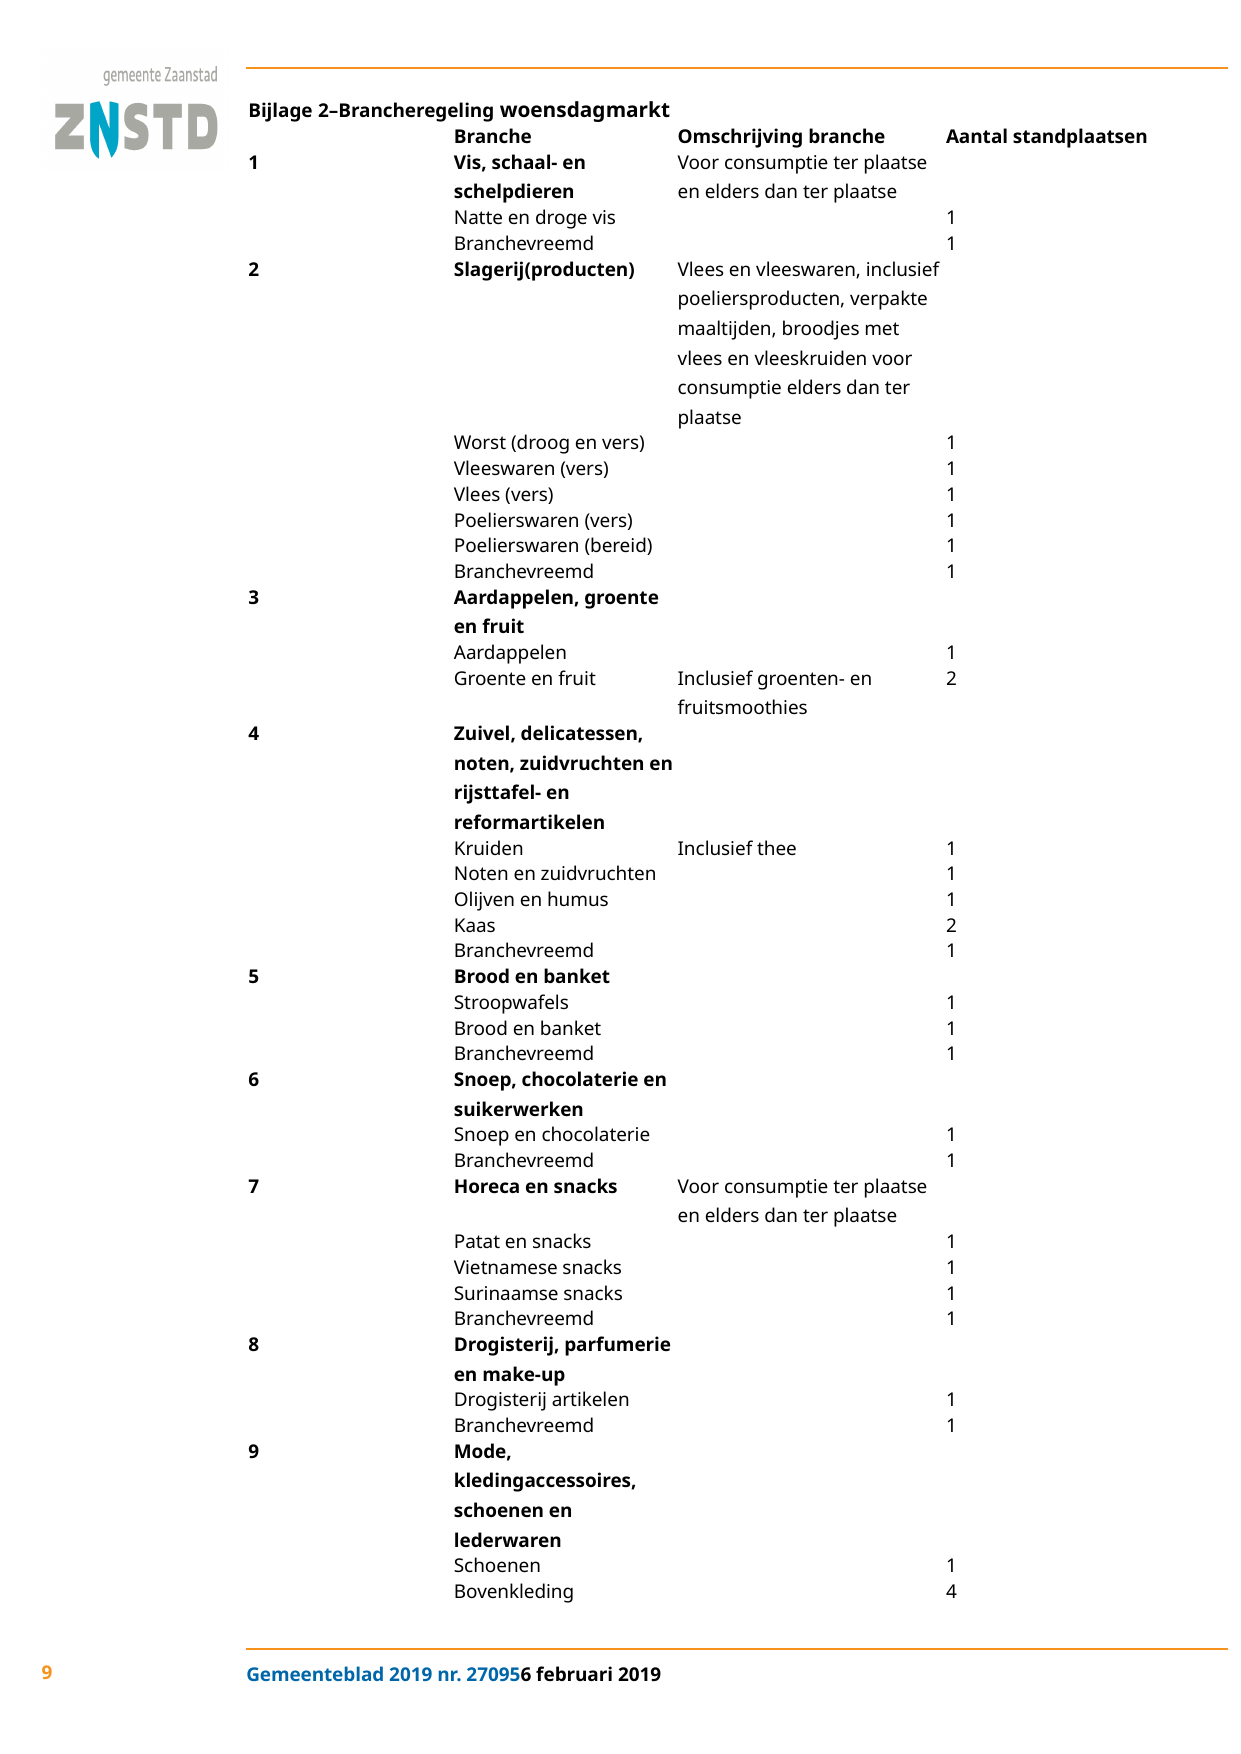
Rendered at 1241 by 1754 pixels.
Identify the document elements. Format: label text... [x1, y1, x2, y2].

table_cell [678, 720, 946, 835]
table_cell Voor consumptie ter plaatse en elders dan ter plaatse [678, 1173, 946, 1228]
table_cell [946, 720, 1152, 835]
table_cell Stroopwafels [454, 989, 677, 1015]
table_cell Inclusief groenten- en fruitsmoothies [678, 665, 946, 720]
table_cell [248, 1254, 454, 1280]
table_cell Branchevreemd [454, 1413, 677, 1438]
table_cell 1 [946, 507, 1152, 532]
table_cell [678, 1413, 946, 1438]
table_cell 2 [946, 912, 1152, 938]
table_cell [248, 835, 454, 861]
table_cell [678, 886, 946, 912]
table_cell [248, 886, 454, 912]
table_cell 2 [946, 665, 1152, 720]
table_cell [248, 1122, 454, 1147]
table_cell [248, 430, 454, 455]
table_cell [678, 533, 946, 558]
table_cell [248, 1015, 454, 1041]
table_cell 1 [946, 430, 1152, 455]
table_cell Worst (droog en vers) [454, 430, 677, 455]
table_cell 2 [248, 256, 454, 429]
table_cell 1 [946, 533, 1152, 558]
table_cell 1 [946, 1122, 1152, 1147]
table_cell [248, 533, 454, 558]
table_cell 6 [248, 1066, 454, 1122]
table_cell 1 [946, 886, 1152, 912]
table_cell [678, 1306, 946, 1331]
table_cell Poelierswaren (vers) [454, 507, 677, 532]
table_cell Snoep en chocolaterie [454, 1122, 677, 1147]
table_cell [678, 481, 946, 507]
table_cell Inclusief thee [678, 835, 946, 861]
table_cell Patat en snacks [454, 1229, 677, 1254]
table_cell [678, 1254, 946, 1280]
table_cell 8 [248, 1331, 454, 1387]
table_cell 1 [946, 230, 1152, 256]
table_cell Aardappelen, groente en fruit [454, 584, 677, 639]
picture [41, 47, 231, 172]
table_cell [248, 558, 454, 584]
table_cell Schoenen [454, 1553, 677, 1578]
table_cell [678, 1387, 946, 1412]
table_cell [678, 989, 946, 1015]
table_cell [678, 639, 946, 665]
table_cell 1 [946, 835, 1152, 861]
table_cell 3 [248, 584, 454, 639]
table_cell Slagerij(producten) [454, 256, 677, 429]
table_header [248, 124, 454, 149]
table_cell [248, 1229, 454, 1254]
table_cell [946, 1173, 1152, 1228]
table_cell Vietnamese snacks [454, 1254, 677, 1280]
table_cell [248, 481, 454, 507]
table_cell [248, 1280, 454, 1306]
table_header Omschrijving branche [678, 124, 946, 149]
table_cell Zuivel, delicatessen, noten, zuidvruchten en rijsttafel- en reformartikelen [454, 720, 677, 835]
table_cell Horeca en snacks [454, 1173, 677, 1228]
table_cell [946, 149, 1152, 204]
table_cell [678, 455, 946, 481]
table_cell Branchevreemd [454, 938, 677, 963]
table_cell Poelierswaren (bereid) [454, 533, 677, 558]
table_cell [248, 639, 454, 665]
text Bijlage 2–Brancheregeling woensdagmarkt [248, 95, 1152, 123]
table_cell 9 [248, 1438, 454, 1553]
table_cell Brood en banket [454, 1015, 677, 1041]
table_cell [946, 964, 1152, 989]
table_cell [678, 1331, 946, 1387]
table_cell [248, 1553, 454, 1578]
table_cell [248, 989, 454, 1015]
table_cell Surinaamse snacks [454, 1280, 677, 1306]
table_cell [678, 1015, 946, 1041]
table_cell Branchevreemd [454, 1148, 677, 1173]
table_cell [248, 205, 454, 230]
table_cell [946, 1438, 1152, 1553]
table_cell [678, 1122, 946, 1147]
table_cell [678, 1280, 946, 1306]
table_cell Branchevreemd [454, 1306, 677, 1331]
table_cell [678, 584, 946, 639]
table_cell [248, 1413, 454, 1438]
table_cell [678, 1438, 946, 1553]
table_cell [678, 912, 946, 938]
table_cell [248, 1306, 454, 1331]
table_cell Vleeswaren (vers) [454, 455, 677, 481]
table_cell [678, 430, 946, 455]
table_cell Brood en banket [454, 964, 677, 989]
table_cell Kruiden [454, 835, 677, 861]
table_cell Mode, kledingaccessoires, schoenen en lederwaren [454, 1438, 677, 1553]
table_cell [678, 558, 946, 584]
table_cell Snoep, chocolaterie en suikerwerken [454, 1066, 677, 1122]
table_cell Branchevreemd [454, 230, 677, 256]
table_cell 1 [946, 1254, 1152, 1280]
table_cell 1 [946, 455, 1152, 481]
table_cell [678, 861, 946, 886]
table_cell 1 [946, 1041, 1152, 1066]
table_cell Natte en droge vis [454, 205, 677, 230]
table_cell [248, 230, 454, 256]
table_cell [678, 1229, 946, 1254]
table_cell 1 [946, 205, 1152, 230]
table_cell 1 [946, 1280, 1152, 1306]
table_cell Drogisterij artikelen [454, 1387, 677, 1412]
table_cell [678, 964, 946, 989]
table_header Branche [454, 124, 677, 149]
table_cell Vlees (vers) [454, 481, 677, 507]
table_cell 1 [946, 1015, 1152, 1041]
table_cell [248, 1578, 454, 1604]
table_cell 1 [946, 861, 1152, 886]
table_cell [248, 1387, 454, 1412]
table_cell Voor consumptie ter plaatse en elders dan ter plaatse [678, 149, 946, 204]
table_cell [248, 1041, 454, 1066]
table_cell 1 [248, 149, 454, 204]
table_cell Noten en zuidvruchten [454, 861, 677, 886]
table_cell 1 [946, 1413, 1152, 1438]
table_cell 1 [946, 1229, 1152, 1254]
table_cell Branchevreemd [454, 1041, 677, 1066]
table_cell [946, 256, 1152, 429]
table_cell 1 [946, 938, 1152, 963]
table_cell Vlees en vleeswaren, inclusief poeliersproducten, verpakte maaltijden, broodjes met vlees en vleeskruiden voor consumptie elders dan ter plaatse [678, 256, 946, 429]
table_cell [248, 665, 454, 720]
table_cell [678, 507, 946, 532]
table_cell 1 [946, 1306, 1152, 1331]
table_cell [248, 912, 454, 938]
table_header Aantal standplaatsen [946, 124, 1152, 149]
table_cell [248, 455, 454, 481]
table_cell [248, 1148, 454, 1173]
table_cell [678, 1578, 946, 1604]
table_cell Vis, schaal- en schelpdieren [454, 149, 677, 204]
table_cell [678, 230, 946, 256]
table_cell 1 [946, 558, 1152, 584]
table_cell 7 [248, 1173, 454, 1228]
table_cell Groente en fruit [454, 665, 677, 720]
table_cell [678, 1553, 946, 1578]
table_cell 5 [248, 964, 454, 989]
table_cell 1 [946, 1387, 1152, 1412]
table_cell 4 [248, 720, 454, 835]
table_cell [678, 205, 946, 230]
table_cell 4 [946, 1578, 1152, 1604]
table_cell [248, 938, 454, 963]
table_cell [946, 1331, 1152, 1387]
table_cell [248, 507, 454, 532]
table_cell [946, 1066, 1152, 1122]
table_cell [678, 1148, 946, 1173]
table_cell Olijven en humus [454, 886, 677, 912]
table_cell 1 [946, 1553, 1152, 1578]
table_cell Branchevreemd [454, 558, 677, 584]
table_cell 1 [946, 1148, 1152, 1173]
table_cell Bovenkleding [454, 1578, 677, 1604]
table_cell Kaas [454, 912, 677, 938]
table_cell [678, 938, 946, 963]
table_cell 1 [946, 989, 1152, 1015]
table_cell 1 [946, 481, 1152, 507]
table_cell 1 [946, 639, 1152, 665]
table_cell [678, 1066, 946, 1122]
table_cell [678, 1041, 946, 1066]
table_cell Aardappelen [454, 639, 677, 665]
table_cell Drogisterij, parfumerie en make-up [454, 1331, 677, 1387]
table_cell [946, 584, 1152, 639]
table_cell [248, 861, 454, 886]
